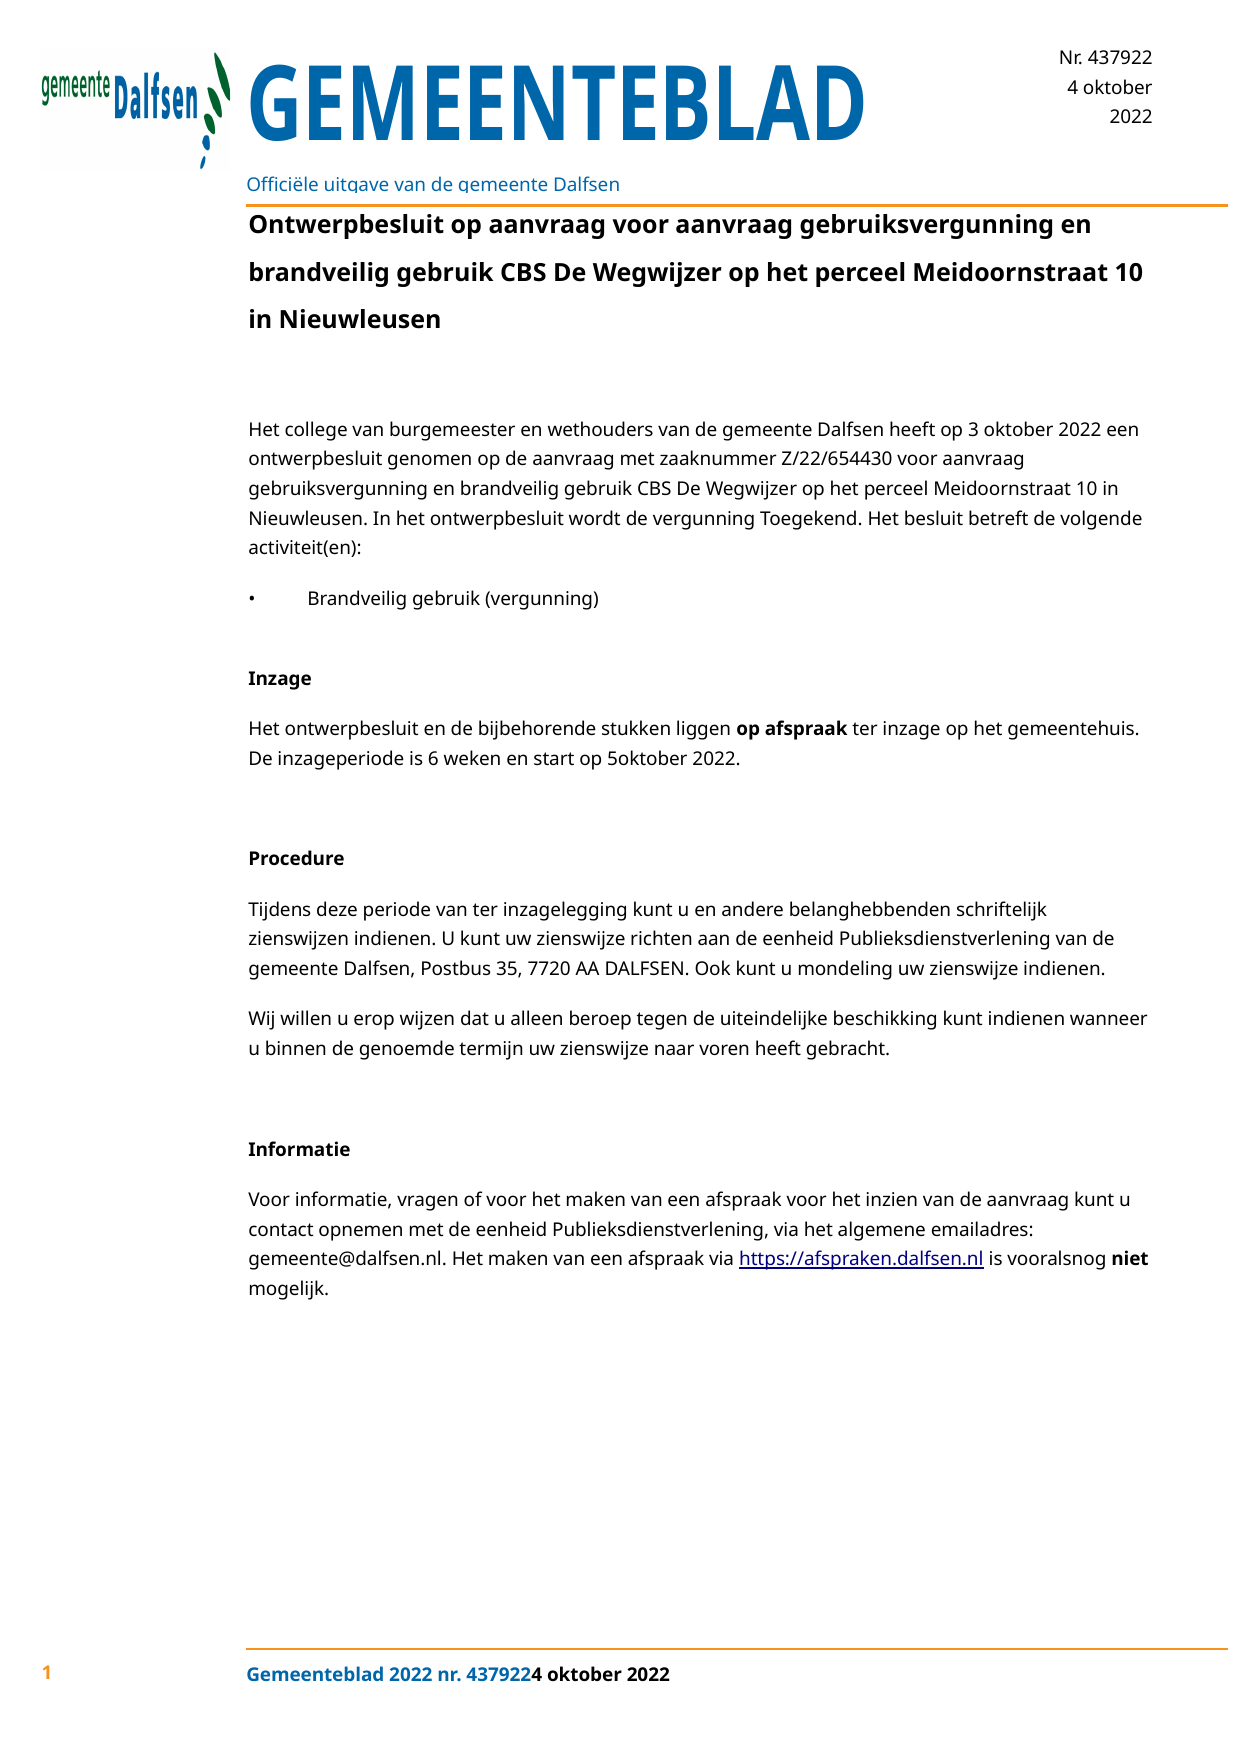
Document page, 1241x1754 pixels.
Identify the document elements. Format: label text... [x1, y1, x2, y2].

picture [41, 47, 231, 172]
text Inzage [248, 665, 1152, 690]
text Tijdens deze periode van ter inzagelegging kunt u en andere belanghebbenden schriftelijk zienswijzen indienen. U kunt uw zienswijze richten aan de eenheid Publieksdienstverlening van de gemeente Dalfsen, Postbus 35, 7720 AA DALFSEN. Ook kunt u mondeling uw zienswijze indienen. [248, 896, 1152, 981]
text Voor informatie, vragen of voor het maken van een afspraak voor het inzien van de aanvraag kunt u contact opnemen met de eenheid Publieksdienstverlening, via het algemene emailadres: gemeente@dalfsen.nl. Het maken van een afspraak via https://afspraken.dalfsen.nl is vooralsnog niet mogelijk. [248, 1186, 1152, 1301]
text Het ontwerpbesluit en de bijbehorende stukken liggen op afspraak ter inzage op het gemeentehuis. De inzageperiode is 6 weken en start op 5oktober 2022. [248, 715, 1152, 770]
text Het college van burgemeester en wethouders van de gemeente Dalfsen heeft op 3 oktober 2022 een ontwerpbesluit genomen op de aanvraag met zaaknummer Z/22/654430 voor aanvraag gebruiksvergunning en brandveilig gebruik CBS De Wegwijzer op het perceel Meidoornstraat 10 in Nieuwleusen. In het ontwerpbesluit wordt de vergunning Toegekend. Het besluit betreft de volgende activiteit(en): [248, 416, 1152, 560]
text Wij willen u erop wijzen dat u alleen beroep tegen de uiteindelijke beschikking kunt indienen wanneer u binnen de genoemde termijn uw zienswijze naar voren heeft gebracht. [248, 1006, 1152, 1061]
list Brandveilig gebruik (vergunning) [248, 585, 1152, 610]
text Informatie [248, 1136, 1152, 1162]
text Procedure [248, 846, 1152, 871]
text Ontwerpbesluit op aanvraag voor aanvraag gebruiksvergunning en brandveilig gebruik CBS De Wegwijzer op het perceel Meidoornstraat 10 in Nieuwleusen [248, 207, 1152, 336]
